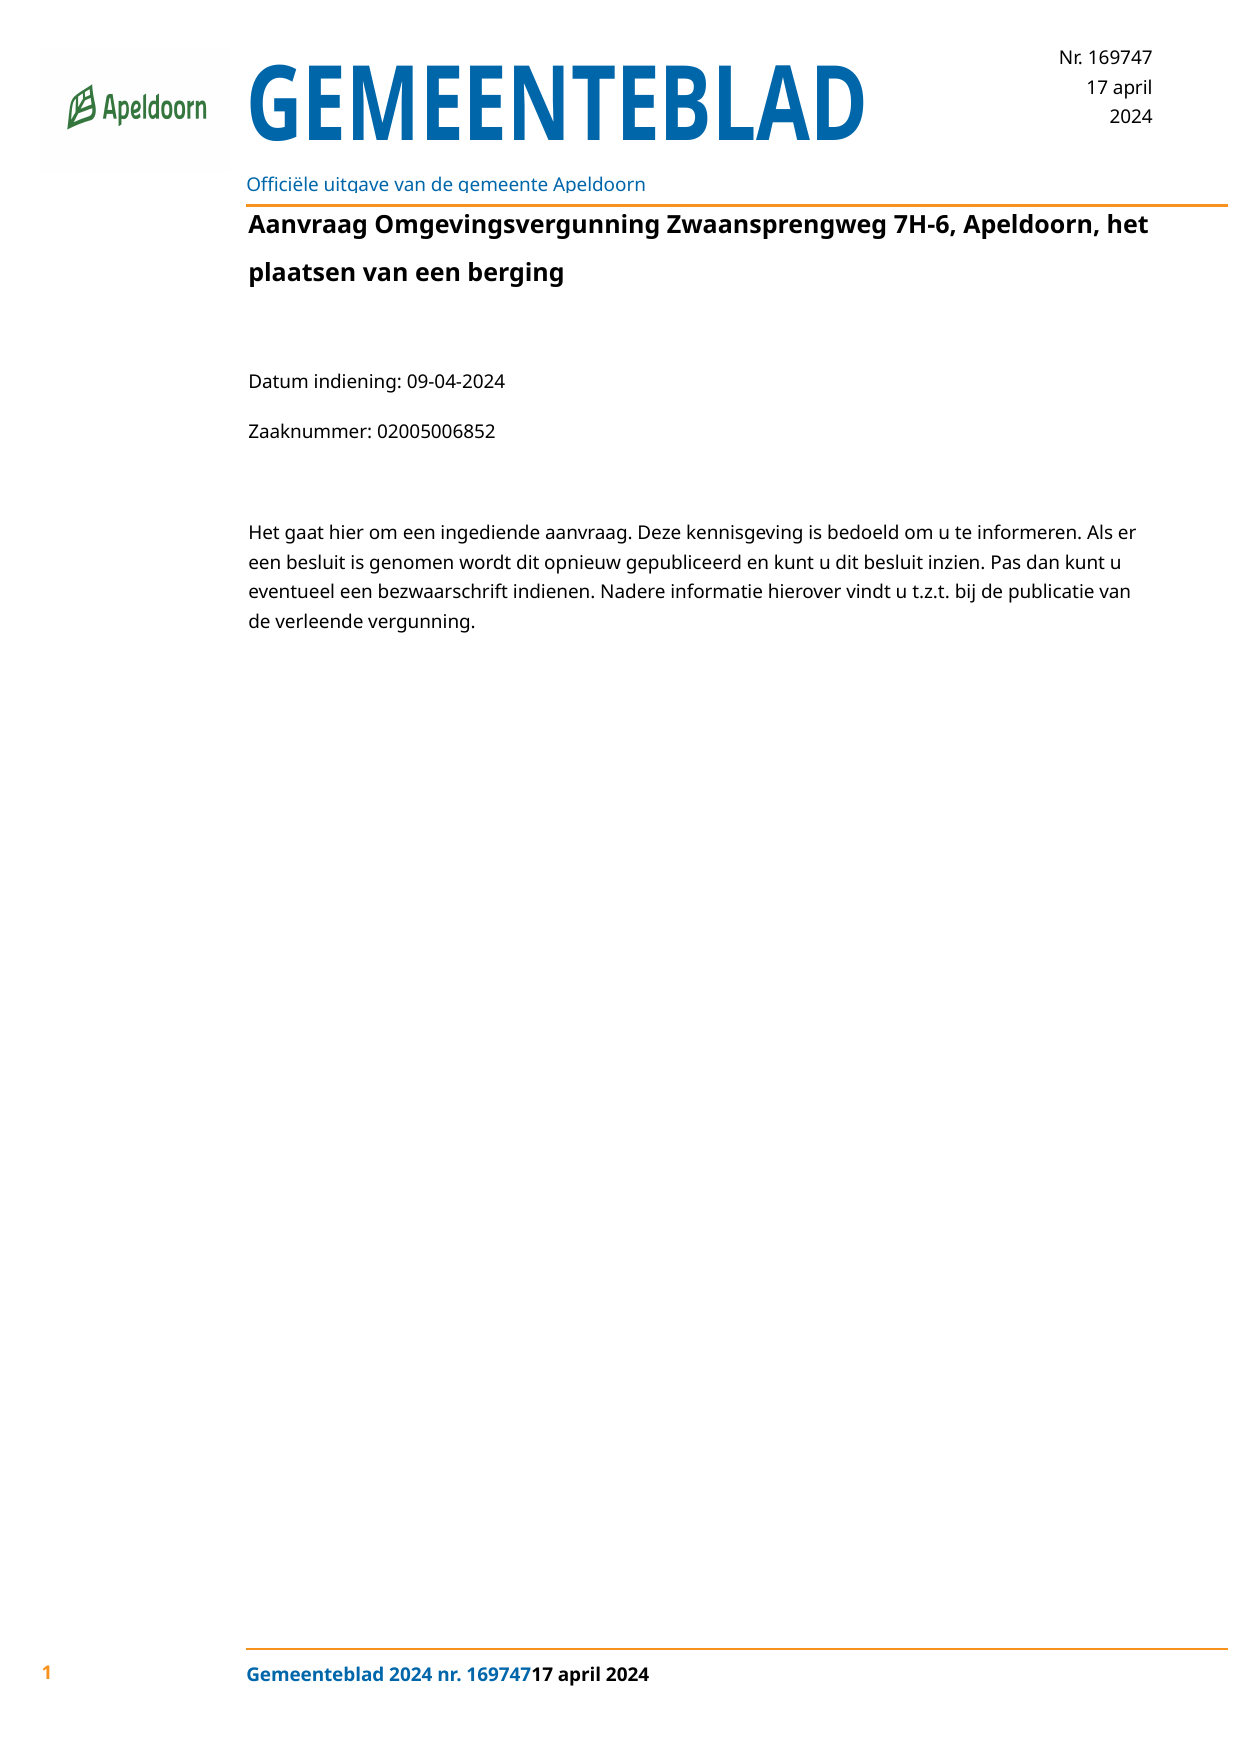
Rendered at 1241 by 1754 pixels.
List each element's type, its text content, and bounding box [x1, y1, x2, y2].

picture [41, 47, 231, 172]
text Het gaat hier om een ingediende aanvraag. Deze kennisgeving is bedoeld om u te informeren. Als er een besluit is genomen wordt dit opnieuw gepubliceerd en kunt u dit besluit inzien. Pas dan kunt u eventueel een bezwaarschrift indienen. Nadere informatie hierover vindt u t.z.t. bij de publicatie van de verleende vergunning. [248, 519, 1152, 634]
text Zaaknummer: 02005006852 [248, 419, 1152, 444]
text Datum indiening: 09-04-2024 [248, 368, 1152, 394]
text Aanvraag Omgevingsvergunning Zwaansprengweg 7H-6, Apeldoorn, het plaatsen van een berging [248, 207, 1152, 288]
